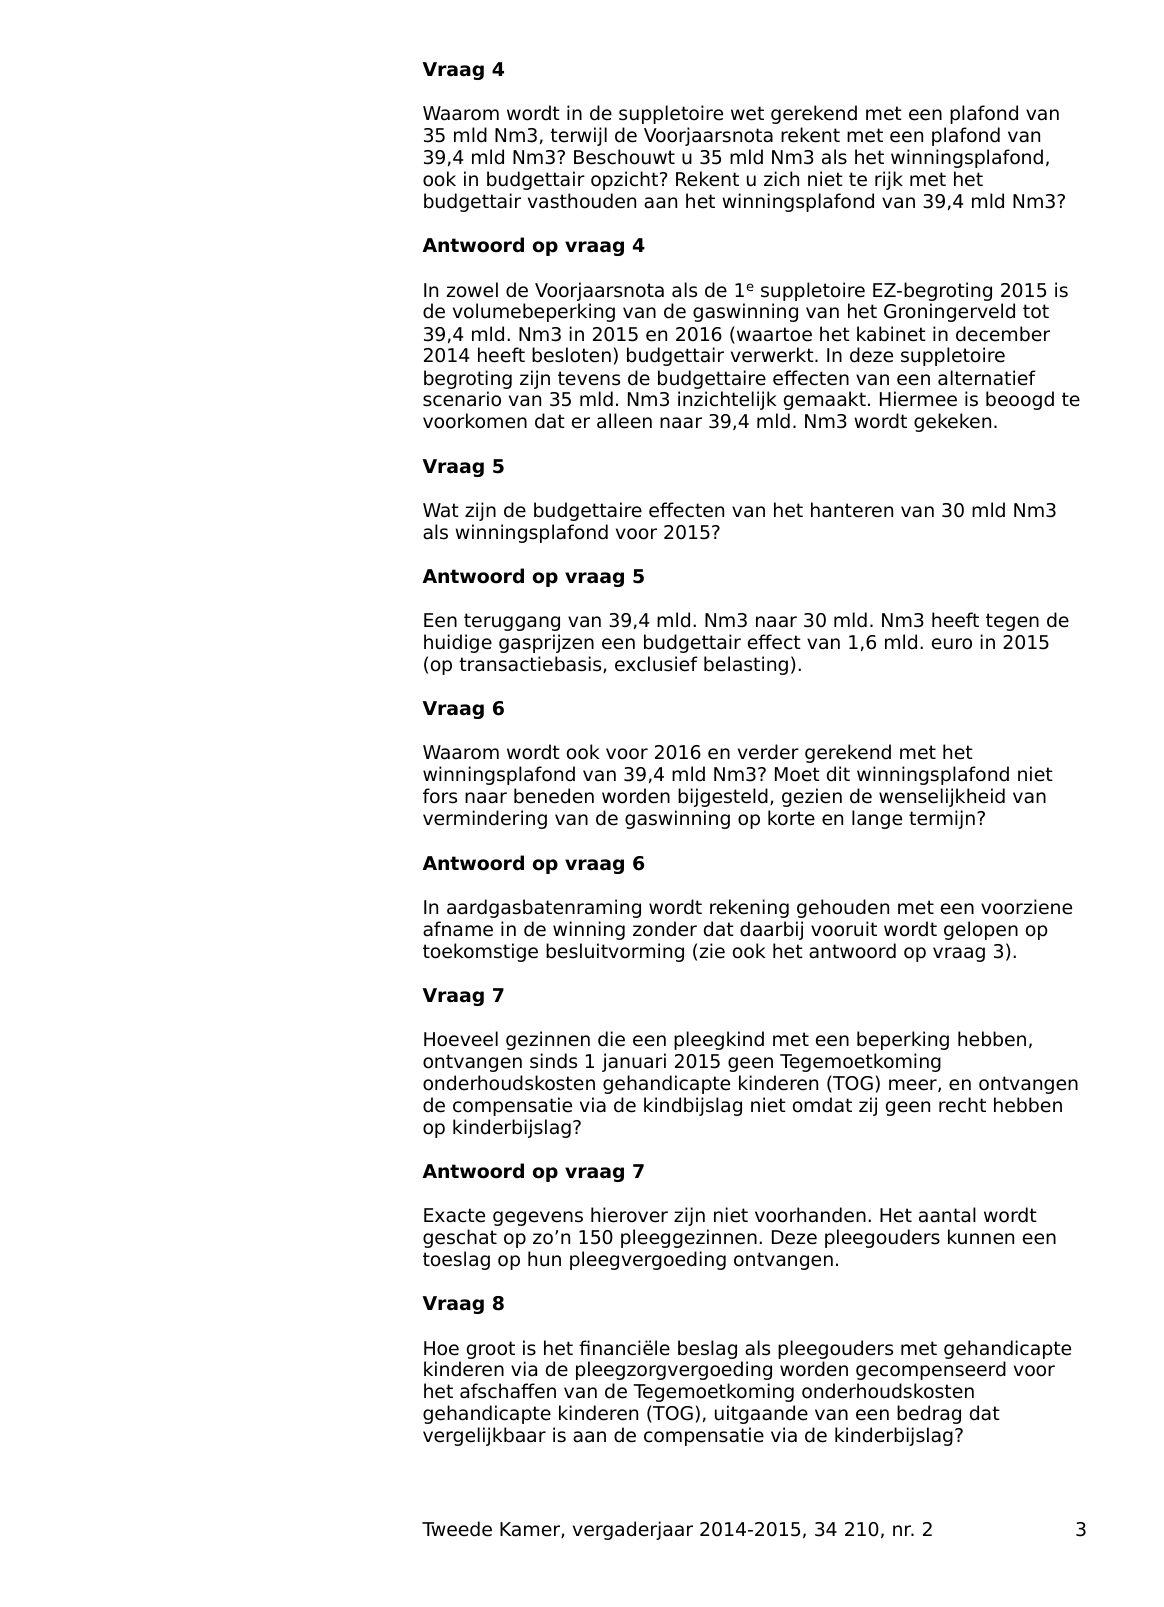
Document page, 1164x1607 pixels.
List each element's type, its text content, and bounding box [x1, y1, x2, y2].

text Wat zijn de budgettaire effecten van het hanteren van 30 mld Nm3 als winningsplafond voor 2015? [422, 500, 1087, 544]
subtitle Vraag 4 [422, 59, 1087, 81]
text Hoe groot is het financiële beslag als pleegouders met gehandicapte kinderen via de pleegzorgvergoeding worden gecompenseerd voor het afschaffen van de Tegemoetkoming onderhoudskosten gehandicapte kinderen (TOG), uitgaande van een bedrag dat vergelijkbaar is aan de compensatie via de kinderbijslag? [422, 1337, 1087, 1447]
subtitle Antwoord op vraag 5 [422, 566, 1087, 588]
text In aardgasbatenraming wordt rekening gehouden met een voorziene afname in de winning zonder dat daarbij vooruit wordt gelopen op toekomstige besluitvorming (zie ook het antwoord op vraag 3). [422, 897, 1087, 962]
text In zowel de Voorjaarsnota als de 1e suppletoire EZ-begroting 2015 is de volumebeperking van de gaswinning van het Groningerveld tot 39,4 mld. Nm3 in 2015 en 2016 (waartoe het kabinet in december 2014 heeft besloten) budgettair verwerkt. In deze suppletoire begroting zijn tevens de budgettaire effecten van een alternatief scenario van 35 mld. Nm3 inzichtelijk gemaakt. Hiermee is beoogd te voorkomen dat er alleen naar 39,4 mld. Nm3 wordt gekeken. [422, 279, 1087, 433]
subtitle Vraag 5 [422, 456, 1087, 477]
text Exacte gegevens hierover zijn niet voorhanden. Het aantal wordt geschat op zo’n 150 pleeggezinnen. Deze pleegouders kunnen een toeslag op hun pleegvergoeding ontvangen. [422, 1205, 1087, 1271]
text Hoeveel gezinnen die een pleegkind met een beperking hebben, ontvangen sinds 1 januari 2015 geen Tegemoetkoming onderhoudskosten gehandicapte kinderen (TOG) meer, en ontvangen de compensatie via de kindbijslag niet omdat zij geen recht hebben op kinderbijslag? [422, 1029, 1087, 1139]
subtitle Antwoord op vraag 7 [422, 1161, 1087, 1183]
subtitle Antwoord op vraag 6 [422, 852, 1087, 874]
text Waarom wordt in de suppletoire wet gerekend met een plafond van 35 mld Nm3, terwijl de Voorjaarsnota rekent met een plafond van 39,4 mld Nm3? Beschouwt u 35 mld Nm3 als het winningsplafond, ook in budgettair opzicht? Rekent u zich niet te rijk met het budgettair vasthouden aan het winningsplafond van 39,4 mld Nm3? [422, 103, 1087, 213]
subtitle Antwoord op vraag 4 [422, 235, 1087, 257]
subtitle Vraag 8 [422, 1293, 1087, 1315]
subtitle Vraag 7 [422, 985, 1087, 1007]
text Een teruggang van 39,4 mld. Nm3 naar 30 mld. Nm3 heeft tegen de huidige gasprijzen een budgettair effect van 1,6 mld. euro in 2015 (op transactiebasis, exclusief belasting). [422, 610, 1087, 676]
subtitle Vraag 6 [422, 698, 1087, 720]
text Waarom wordt ook voor 2016 en verder gerekend met het winningsplafond van 39,4 mld Nm3? Moet dit winningsplafond niet fors naar beneden worden bijgesteld, gezien de wenselijkheid van vermindering van de gaswinning op korte en lange termijn? [422, 742, 1087, 830]
